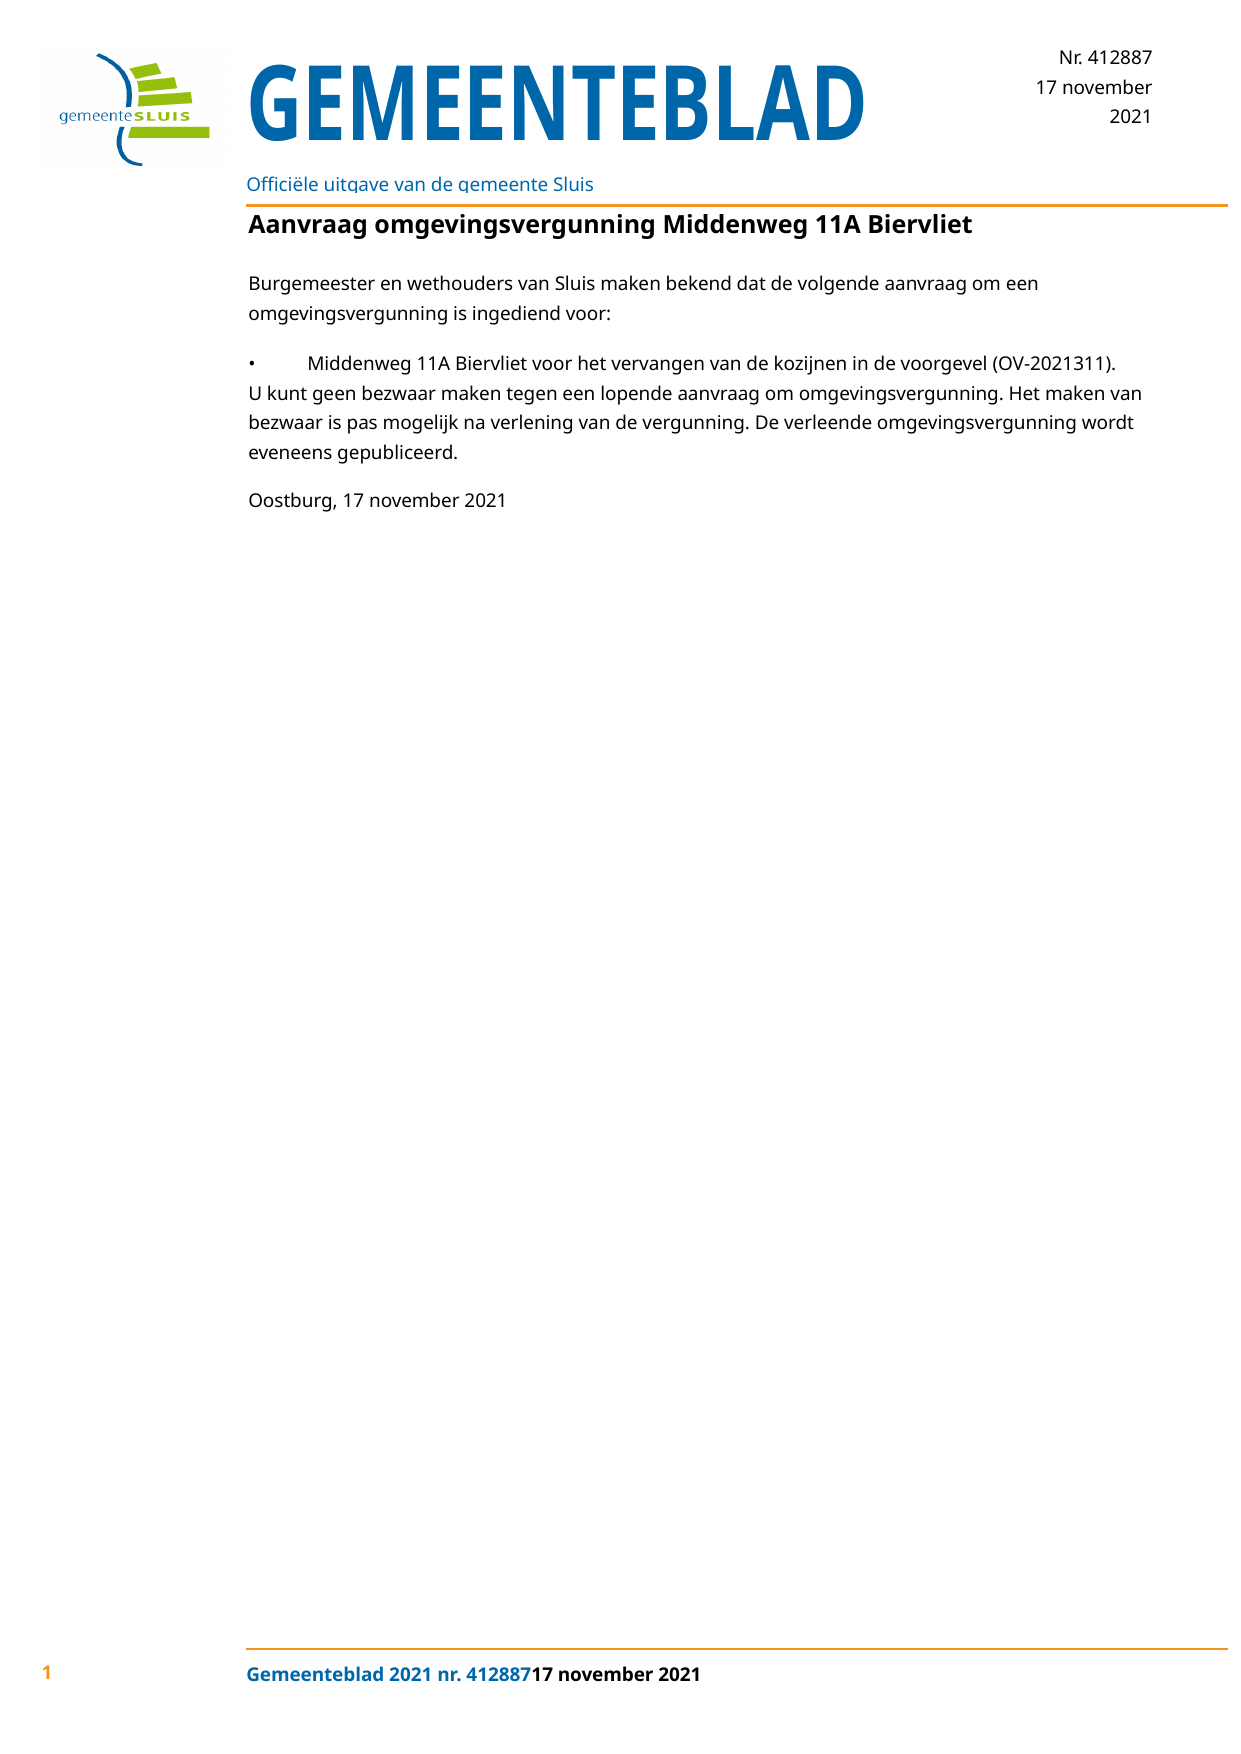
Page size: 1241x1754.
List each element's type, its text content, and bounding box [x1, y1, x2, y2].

text U kunt geen bezwaar maken tegen een lopende aanvraag om omgevingsvergunning. Het maken van bezwaar is pas mogelijk na verlening van de vergunning. De verleende omgevingsvergunning wordt eveneens gepubliceerd. [248, 380, 1152, 465]
picture [41, 47, 231, 172]
text Aanvraag omgevingsvergunning Middenweg 11A Biervliet [248, 207, 1152, 241]
text Oostburg, 17 november 2021 [248, 487, 1152, 513]
list Middenweg 11A Biervliet voor het vervangen van de kozijnen in de voorgevel (OV-2021311). [248, 350, 1152, 376]
text Burgemeester en wethouders van Sluis maken bekend dat de volgende aanvraag om een omgevingsvergunning is ingediend voor: [248, 270, 1152, 326]
